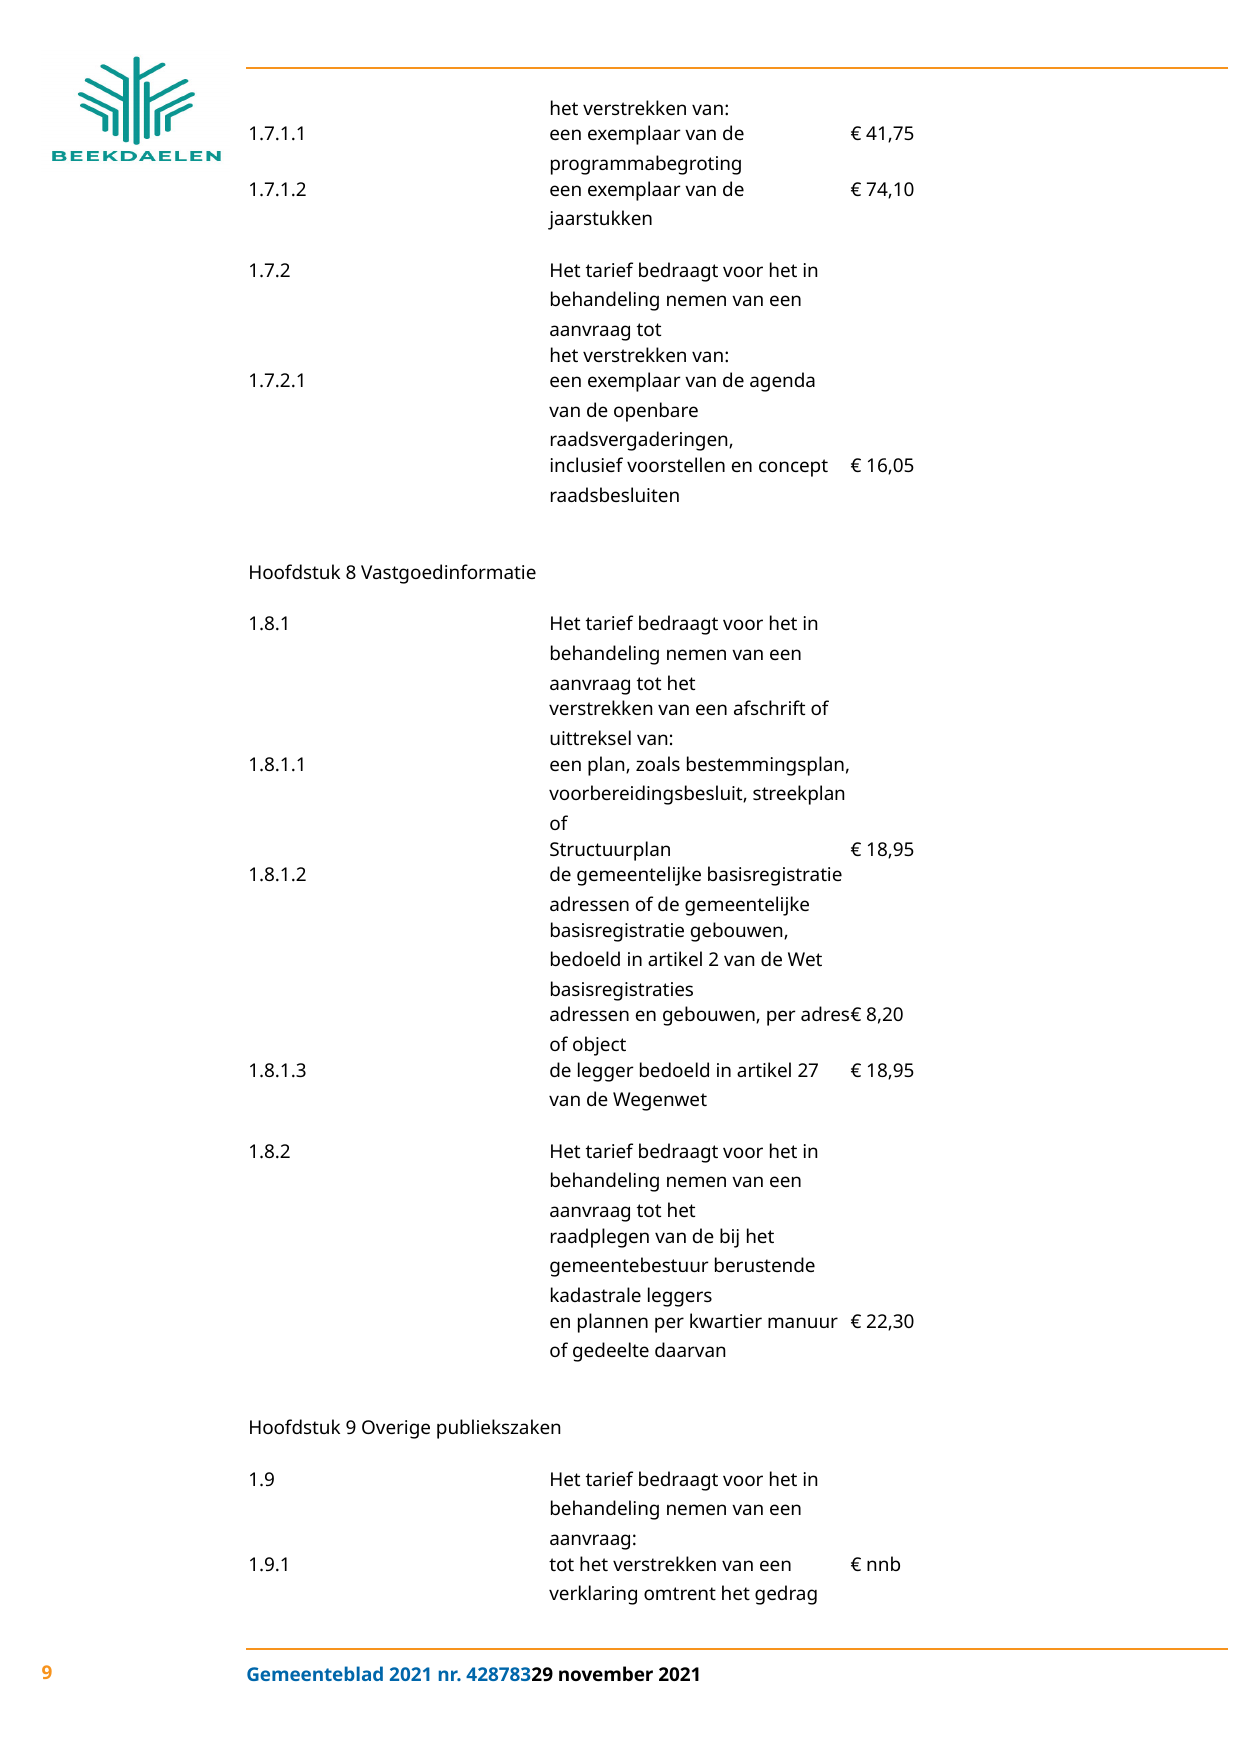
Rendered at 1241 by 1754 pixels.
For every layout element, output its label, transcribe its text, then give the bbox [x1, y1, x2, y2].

table_cell [850, 1415, 1152, 1440]
table_cell [850, 1440, 1152, 1466]
table_cell [850, 861, 1152, 917]
table_cell [248, 1363, 549, 1389]
table_cell [248, 1308, 549, 1363]
table_cell raadplegen van de bij het gemeentebestuur berustende kadastrale leggers [549, 1223, 850, 1308]
table_cell [549, 508, 850, 533]
table_cell [248, 836, 549, 861]
table_cell 1.7.2 [248, 257, 549, 342]
table_cell Het tarief bedraagt voor het in behandeling nemen van een aanvraag tot het [549, 1138, 850, 1223]
table_cell 1.7.2.1 [248, 368, 549, 452]
table_cell 1.8.1.3 [248, 1057, 549, 1112]
table_cell [248, 1440, 549, 1466]
table_cell [248, 534, 549, 559]
table_cell [850, 368, 1152, 452]
table_cell 1.7.1.1 [248, 121, 549, 176]
table_cell € 41,75 [850, 121, 1152, 176]
table_cell [248, 231, 549, 257]
table_cell [850, 751, 1152, 836]
table_cell Hoofdstuk 9 Overige publiekszaken [248, 1415, 850, 1440]
table_cell [850, 1112, 1152, 1138]
table_cell [850, 917, 1152, 1002]
table_cell [850, 1138, 1152, 1223]
table_cell Het tarief bedraagt voor het in behandeling nemen van een aanvraag tot het [549, 611, 850, 696]
table_cell € 18,95 [850, 1057, 1152, 1112]
table_cell 1.8.1.2 [248, 861, 549, 917]
table_cell de gemeentelijke basisregistratie adressen of de gemeentelijke [549, 861, 850, 917]
table_cell [850, 95, 1152, 121]
table_cell [850, 342, 1152, 367]
table_cell [248, 342, 549, 367]
table_cell [248, 453, 549, 508]
table_cell 1.9.1 [248, 1551, 549, 1606]
table_cell [850, 1466, 1152, 1551]
table_cell tot het verstrekken van een verklaring omtrent het gedrag [549, 1551, 850, 1606]
table_cell Het tarief bedraagt voor het in behandeling nemen van een aanvraag: [549, 1466, 850, 1551]
table_cell [248, 1223, 549, 1308]
table_cell de legger bedoeld in artikel 27 van de Wegenwet [549, 1057, 850, 1112]
table_cell basisregistratie gebouwen, bedoeld in artikel 2 van de Wet basisregistraties [549, 917, 850, 1002]
table_cell [549, 1389, 850, 1414]
table_cell [850, 1389, 1152, 1414]
table_cell [248, 508, 549, 533]
table_cell Hoofdstuk 8 Vastgoedinformatie [248, 559, 850, 585]
table_cell [549, 1112, 850, 1138]
table_cell € 8,20 [850, 1002, 1152, 1057]
table_cell het verstrekken van: [549, 342, 850, 367]
table_cell [248, 585, 549, 611]
table_cell € nnb [850, 1551, 1152, 1606]
table_cell [248, 696, 549, 751]
table_cell [549, 231, 850, 257]
table_cell [248, 1112, 549, 1138]
table_cell [850, 257, 1152, 342]
table_cell € 74,10 [850, 176, 1152, 231]
picture [41, 47, 231, 172]
table_cell [248, 1389, 549, 1414]
table_cell 1.7.1.2 [248, 176, 549, 231]
table_cell [850, 585, 1152, 611]
table_cell [850, 1223, 1152, 1308]
table_cell [850, 611, 1152, 696]
table_cell [850, 508, 1152, 533]
table_cell een exemplaar van de agenda van de openbare raadsvergaderingen, [549, 368, 850, 452]
table_cell [248, 1002, 549, 1057]
table_cell 1.8.1 [248, 611, 549, 696]
table_cell een exemplaar van de programmabegroting [549, 121, 850, 176]
table_cell het verstrekken van: [549, 95, 850, 121]
table_cell inclusief voorstellen en concept raadsbesluiten [549, 453, 850, 508]
table_cell [850, 559, 1152, 585]
table_cell en plannen per kwartier manuur of gedeelte daarvan [549, 1308, 850, 1363]
table_cell [850, 231, 1152, 257]
table_cell een plan, zoals bestemmingsplan, voorbereidingsbesluit, streekplan of [549, 751, 850, 836]
table_cell [549, 534, 850, 559]
table_cell € 22,30 [850, 1308, 1152, 1363]
table_cell € 16,05 [850, 453, 1152, 508]
table_cell 1.8.1.1 [248, 751, 549, 836]
table_cell [850, 696, 1152, 751]
table_cell [549, 585, 850, 611]
table_cell [549, 1363, 850, 1389]
table_cell een exemplaar van de jaarstukken [549, 176, 850, 231]
table_cell € 18,95 [850, 836, 1152, 861]
table_cell verstrekken van een afschrift of uittreksel van: [549, 696, 850, 751]
table_cell [850, 1363, 1152, 1389]
table_cell adressen en gebouwen, per adres of object [549, 1002, 850, 1057]
table_cell 1.8.2 [248, 1138, 549, 1223]
table_cell [248, 917, 549, 1002]
table_cell [850, 534, 1152, 559]
table_cell Het tarief bedraagt voor het in behandeling nemen van een aanvraag tot [549, 257, 850, 342]
table_cell Structuurplan [549, 836, 850, 861]
table_cell [248, 95, 549, 121]
table_cell [549, 1440, 850, 1466]
table_cell 1.9 [248, 1466, 549, 1551]
